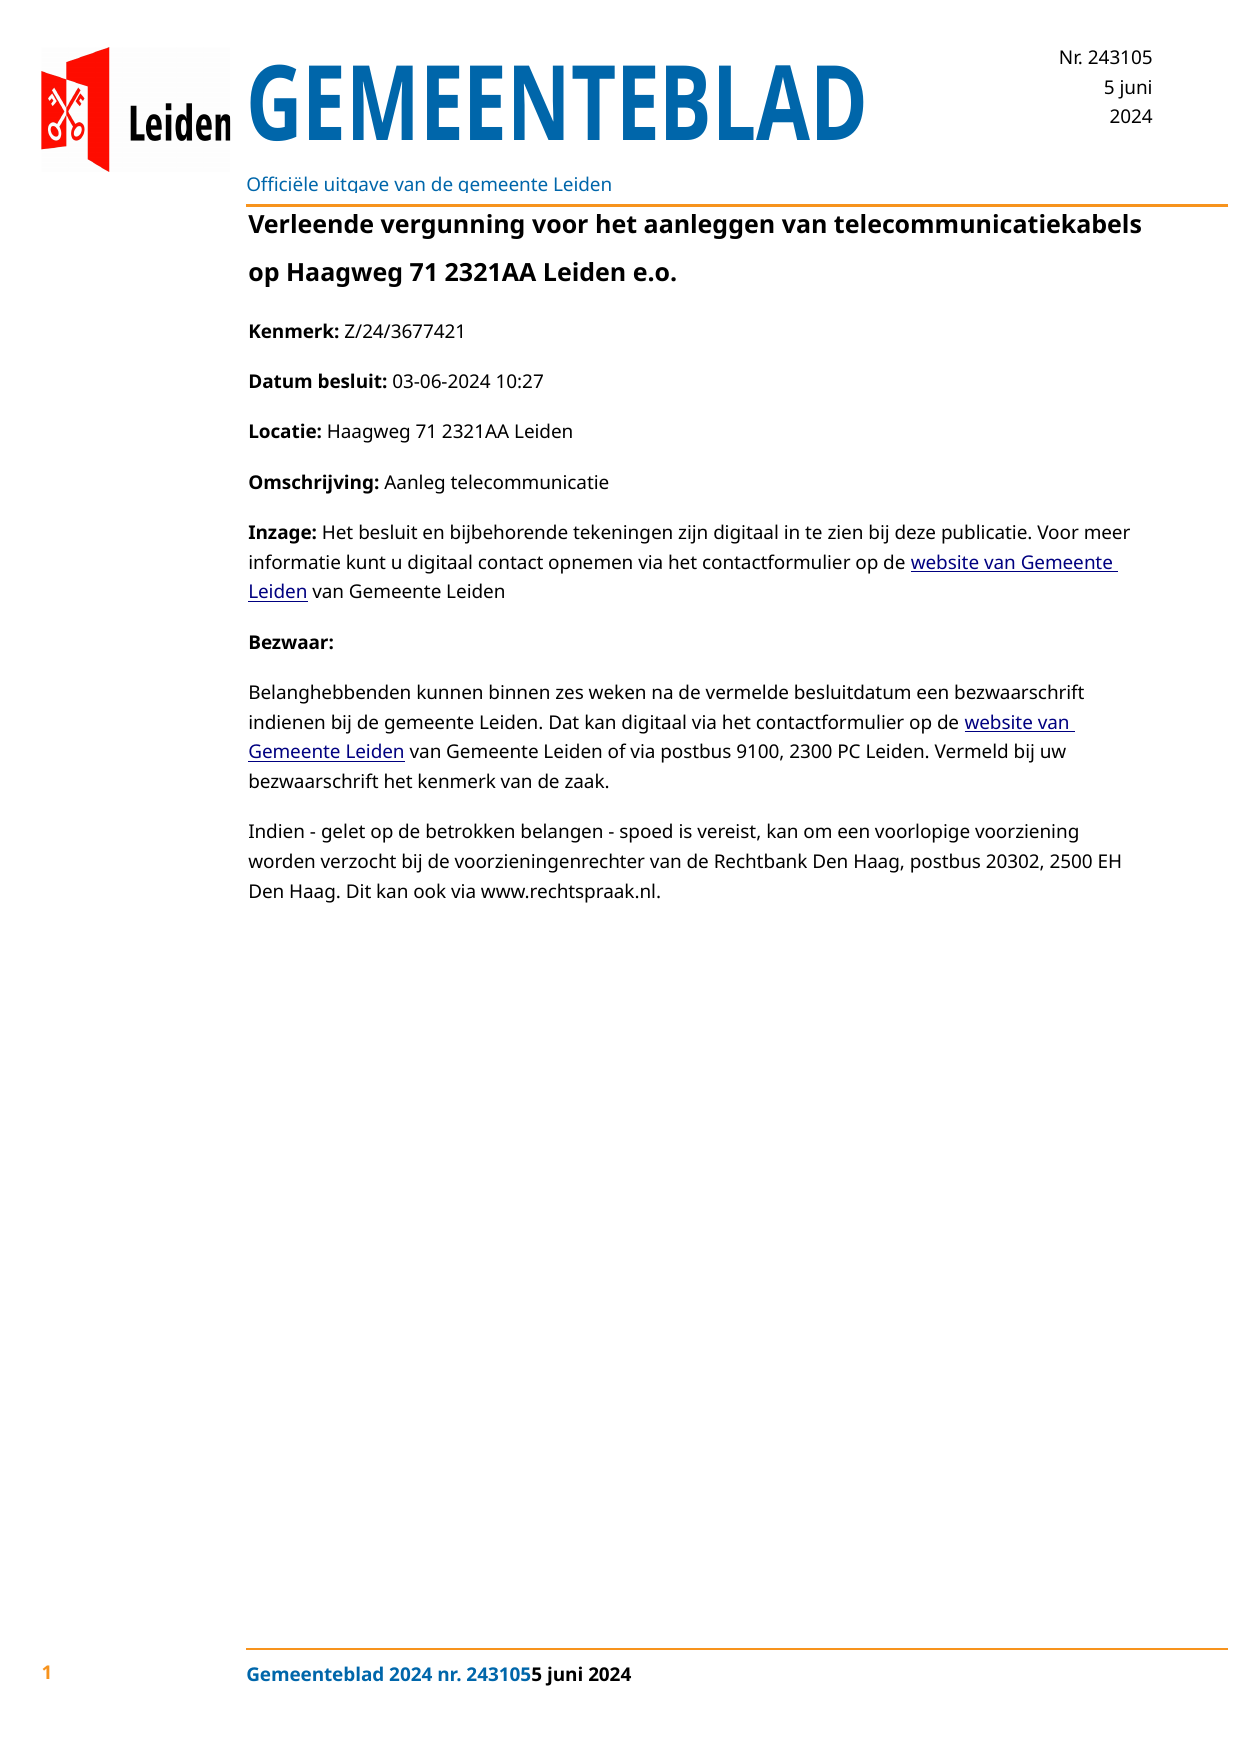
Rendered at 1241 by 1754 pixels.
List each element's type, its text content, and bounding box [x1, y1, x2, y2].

text Belanghebbenden kunnen binnen zes weken na de vermelde besluitdatum een bezwaarschrift indienen bij de gemeente Leiden. Dat kan digitaal via het contactformulier op de website van Gemeente Leiden van Gemeente Leiden of via postbus 9100, 2300 PC Leiden. Vermeld bij uw bezwaarschrift het kenmerk van de zaak. [248, 679, 1152, 794]
text Indien - gelet op de betrokken belangen - spoed is vereist, kan om een voorlopige voorziening worden verzocht bij de voorzieningenrechter van de Rechtbank Den Haag, postbus 20302, 2500 EH Den Haag. Dit kan ook via www.rechtspraak.nl. [248, 819, 1152, 904]
text Verleende vergunning voor het aanleggen van telecommunicatiekabels op Haagweg 71 2321AA Leiden e.o. [248, 207, 1152, 288]
text Inzage: Het besluit en bijbehorende tekeningen zijn digitaal in te zien bij deze publicatie. Voor meer informatie kunt u digitaal contact opnemen via het contactformulier op de website van Gemeente Leiden van Gemeente Leiden [248, 519, 1152, 604]
text Bezwaar: [248, 629, 1152, 655]
text Omschrijving: Aanleg telecommunicatie [248, 469, 1152, 495]
text Datum besluit: 03-06-2024 10:27 [248, 368, 1152, 394]
text Locatie: Haagweg 71 2321AA Leiden [248, 419, 1152, 444]
picture [41, 47, 231, 172]
text Kenmerk: Z/24/3677421 [248, 318, 1152, 344]
